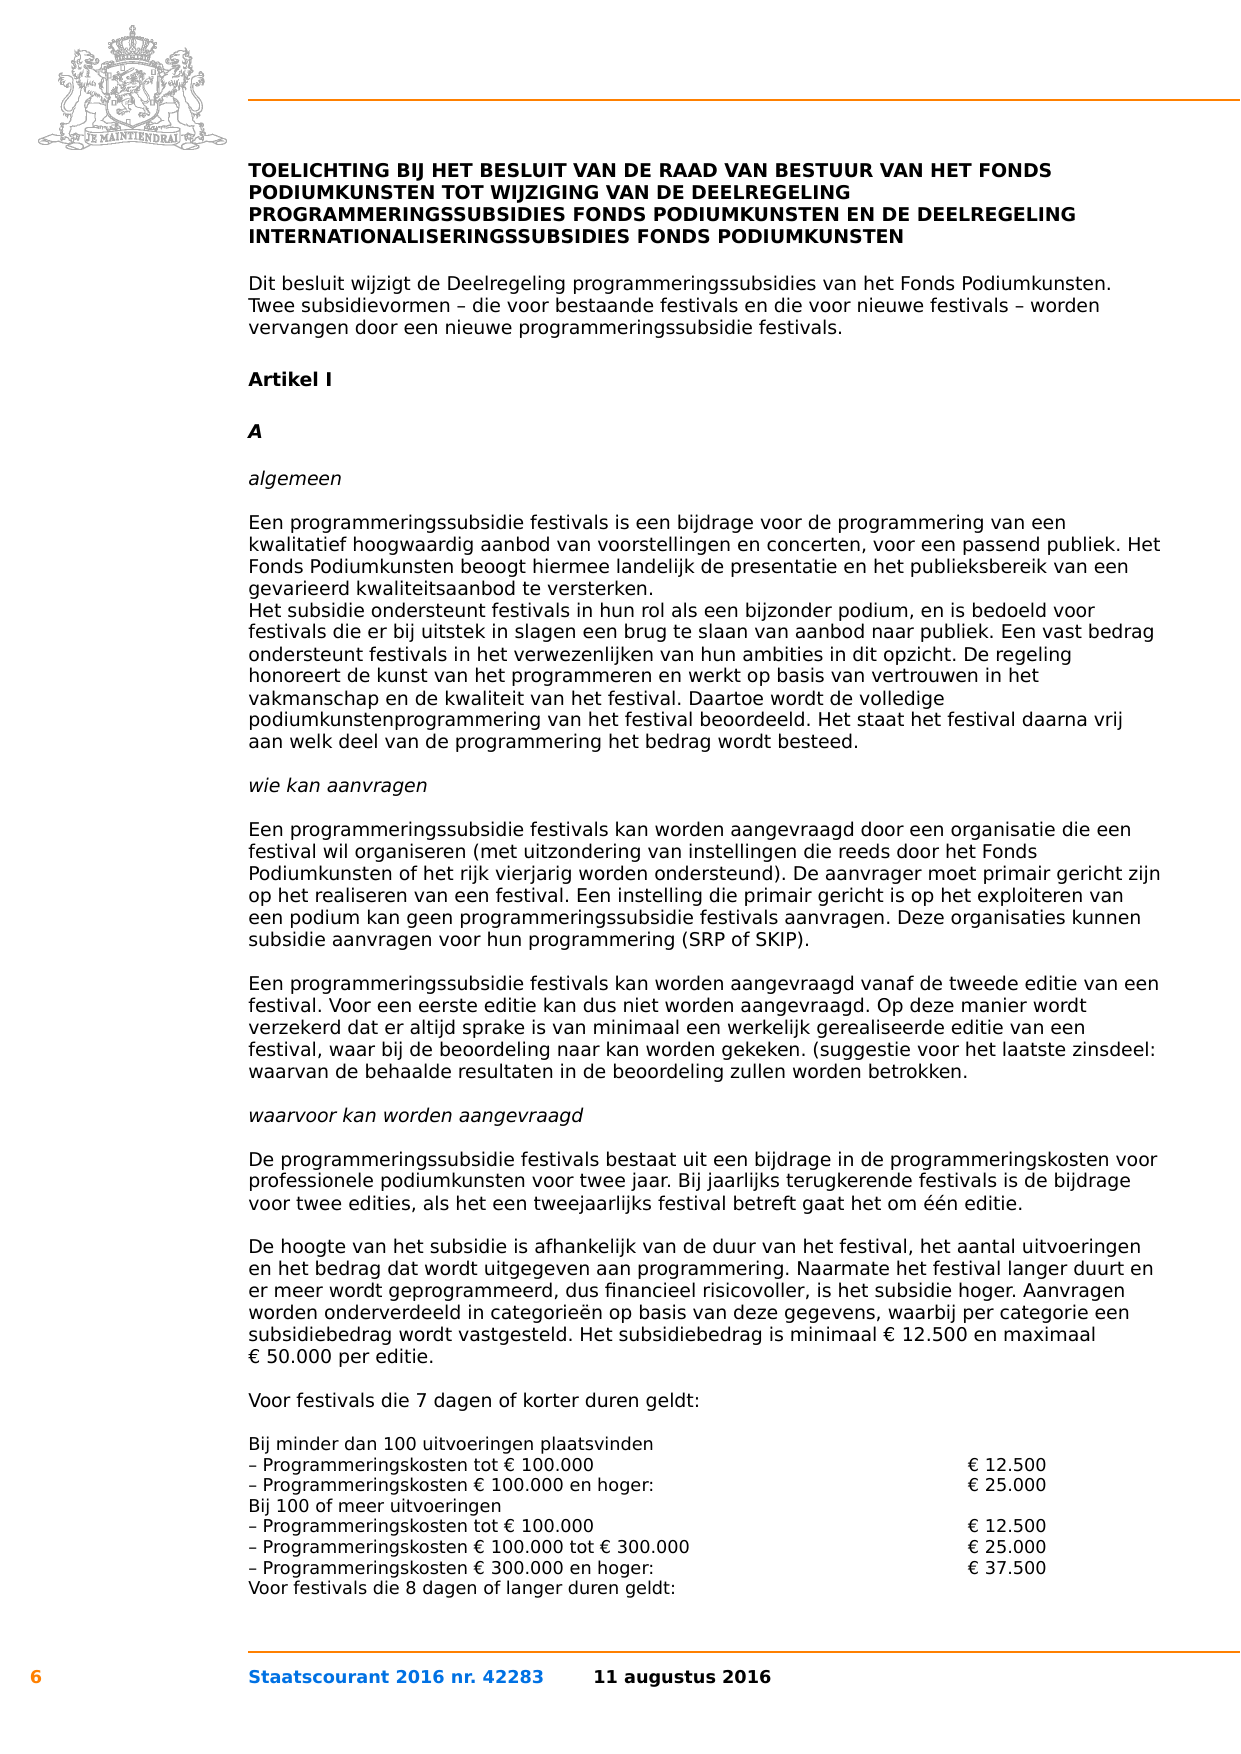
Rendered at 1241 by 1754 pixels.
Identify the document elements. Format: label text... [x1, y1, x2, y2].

subtitle Artikel I [248, 369, 1163, 391]
table_cell – Programmeringskosten tot € 100.000 [248, 1516, 962, 1537]
table_cell € 12.500 [962, 1516, 1163, 1537]
table_cell – Programmeringskosten € 100.000 tot € 300.000 [248, 1537, 962, 1558]
subtitle waarvoor kan worden aangevraagd [248, 1104, 1163, 1127]
table_cell € 12.500 [962, 1455, 1163, 1475]
text De hoogte van het subsidie is afhankelijk van de duur van het festival, het aantal uitvoeringen en het bedrag dat wordt uitgegeven aan programmering. Naarmate het festival langer duurt en er meer wordt geprogrammeerd, dus financieel risicovoller, is het subsidie hoger. Aanvragen worden onderverdeeld in categorieën op basis van deze gegevens, waarbij per categorie een subsidiebedrag wordt vastgesteld. Het subsidiebedrag is minimaal € 12.500 en maximaal € 50.000 per editie. [248, 1236, 1163, 1368]
table_cell – Programmeringskosten tot € 100.000 [248, 1455, 962, 1475]
table_cell Bij 100 of meer uitvoeringen [248, 1496, 962, 1516]
text Een programmeringssubsidie festivals kan worden aangevraagd door een organisatie die een festival wil organiseren (met uitzondering van instellingen die reeds door het Fonds Podiumkunsten of het rijk vierjarig worden ondersteund). De aanvrager moet primair gericht zijn op het realiseren van een festival. Een instelling die primair gericht is op het exploiteren van een podium kan geen programmeringssubsidie festivals aanvragen. Deze organisaties kunnen subsidie aanvragen voor hun programmering (SRP of SKIP). [248, 819, 1163, 951]
subtitle TOELICHTING BIJ HET BESLUIT VAN DE RAAD VAN BESTUUR VAN HET FONDS PODIUMKUNSTEN TOT WIJZIGING VAN DE DEELREGELING PROGRAMMERINGSSUBSIDIES FONDS PODIUMKUNSTEN EN DE DEELREGELING INTERNATIONALISERINGSSUBSIDIES FONDS PODIUMKUNSTEN [248, 160, 1163, 248]
text Een programmeringssubsidie festivals kan worden aangevraagd vanaf de tweede editie van een festival. Voor een eerste editie kan dus niet worden aangevraagd. Op deze manier wordt verzekerd dat er altijd sprake is van minimaal een werkelijk gerealiseerde editie van een festival, waar bij de beoordeling naar kan worden gekeken. (suggestie voor het laatste zinsdeel: waarvan de behaalde resultaten in de beoordeling zullen worden betrokken. [248, 973, 1163, 1083]
table_cell – Programmeringskosten € 100.000 en hoger: [248, 1475, 962, 1496]
table_cell [962, 1496, 1163, 1516]
text De programmeringssubsidie festivals bestaat uit een bijdrage in de programmeringskosten voor professionele podiumkunsten voor twee jaar. Bij jaarlijks terugkerende festivals is de bijdrage voor twee edities, als het een tweejaarlijks festival betreft gaat het om één editie. [248, 1148, 1163, 1214]
subtitle algemeen [248, 468, 1163, 490]
table_cell € 25.000 [962, 1475, 1163, 1496]
text Het subsidie ondersteunt festivals in hun rol als een bijzonder podium, en is bedoeld voor festivals die er bij uitstek in slagen een brug te slaan van aanbod naar publiek. Een vast bedrag ondersteunt festivals in het verwezenlijken van hun ambities in dit opzicht. De regeling honoreert de kunst van het programmeren en werkt op basis van vertrouwen in het vakmanschap en de kwaliteit van het festival. Daartoe wordt de volledige podiumkunstenprogrammering van het festival beoordeeld. Het staat het festival daarna vrij aan welk deel van de programmering het bedrag wordt besteed. [248, 599, 1163, 753]
text Voor festivals die 7 dagen of korter duren geldt: [248, 1390, 1163, 1412]
subtitle wie kan aanvragen [248, 775, 1163, 797]
table_header [962, 1434, 1163, 1454]
text Een programmeringssubsidie festivals is een bijdrage voor de programmering van een kwalitatief hoogwaardig aanbod van voorstellingen en concerten, voor een passend publiek. Het Fonds Podiumkunsten beoogt hiermee landelijk de presentatie en het publieksbereik van een gevarieerd kwaliteitsaanbod te versterken. [248, 512, 1163, 599]
picture [38, 25, 227, 150]
table_cell Voor festivals die 8 dagen of langer duren geldt: [248, 1578, 962, 1599]
table_cell € 37.500 [962, 1558, 1163, 1578]
table_cell [962, 1578, 1163, 1599]
table_cell € 25.000 [962, 1537, 1163, 1558]
table_cell – Programmeringskosten € 300.000 en hoger: [248, 1558, 962, 1578]
subtitle A [248, 421, 1163, 443]
text Dit besluit wijzigt de Deelregeling programmeringssubsidies van het Fonds Podiumkunsten. Twee subsidievormen – die voor bestaande festivals en die voor nieuwe festivals – worden vervangen door een nieuwe programmeringssubsidie festivals. [248, 273, 1163, 339]
table_header Bij minder dan 100 uitvoeringen plaatsvinden [248, 1434, 962, 1454]
